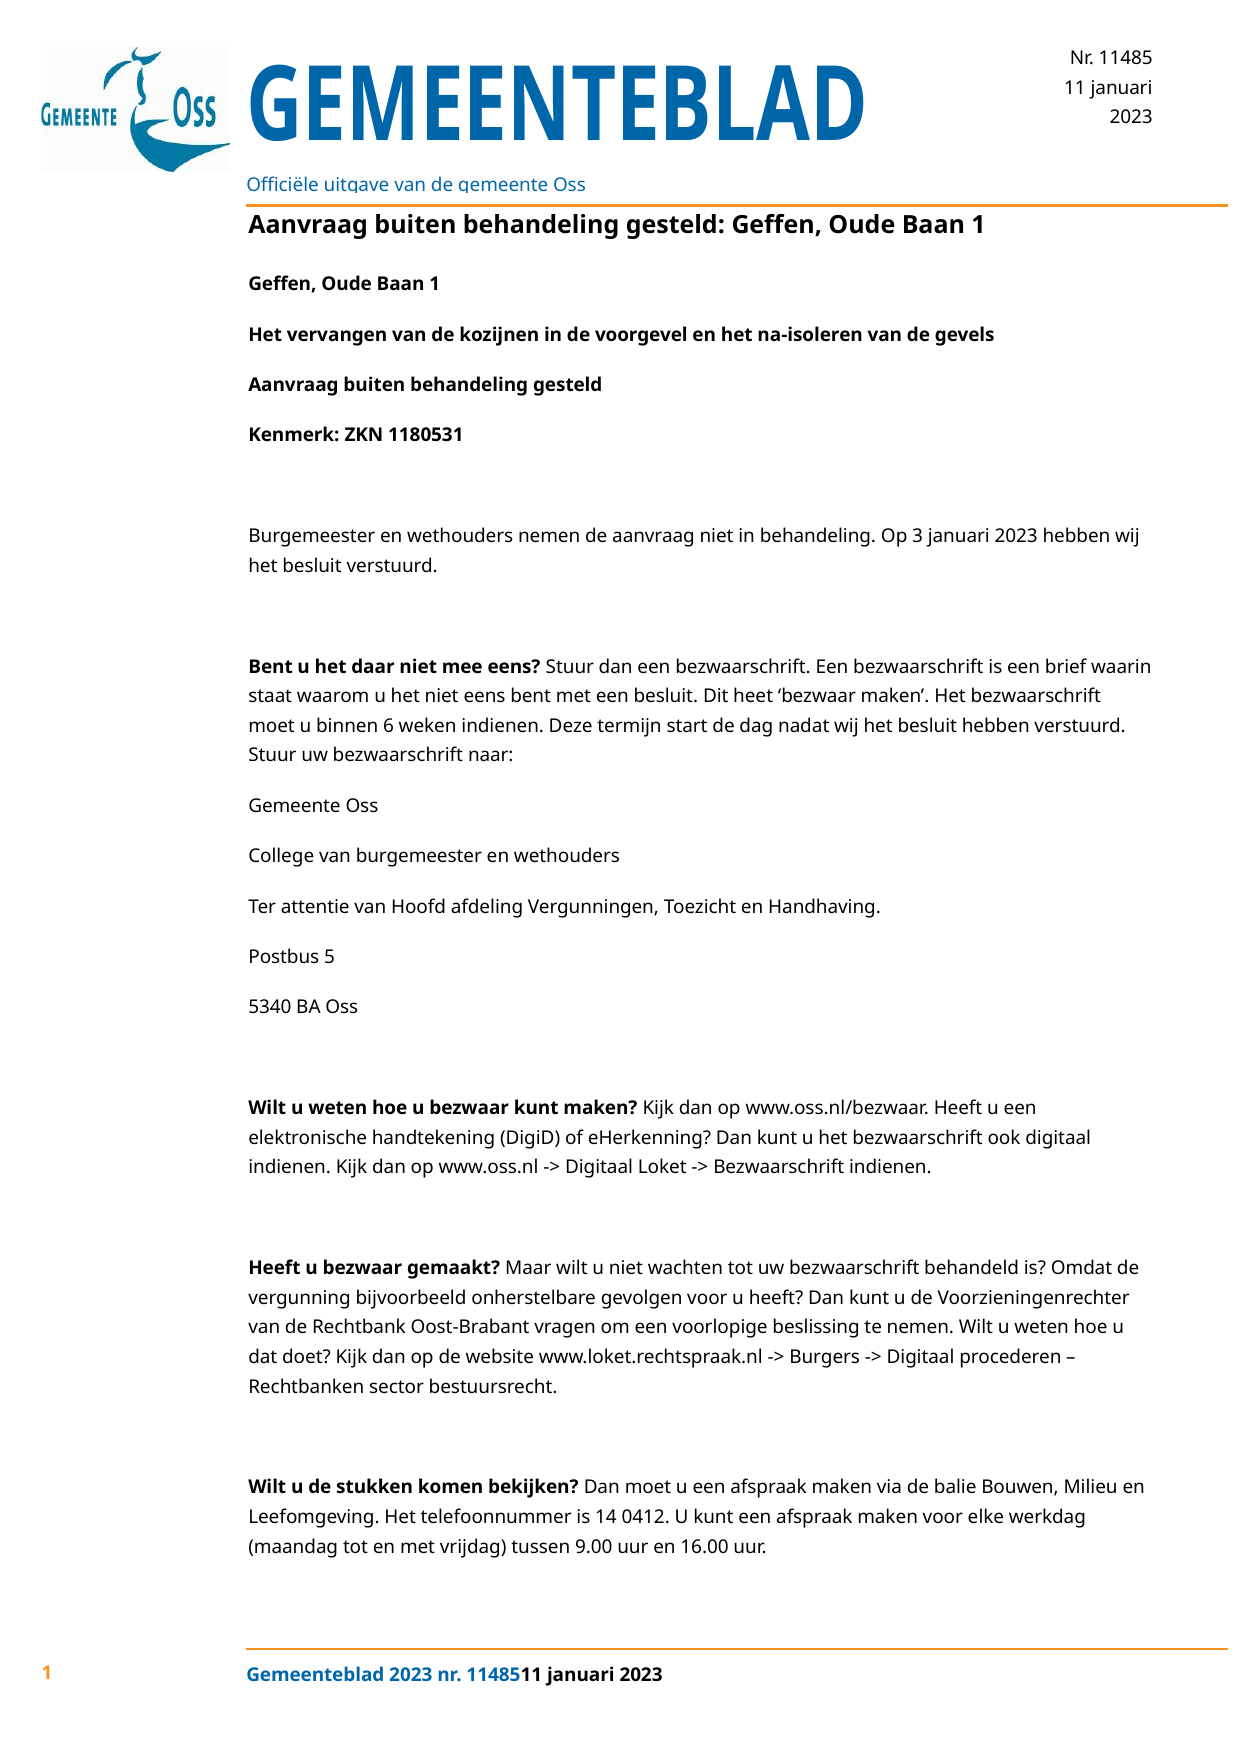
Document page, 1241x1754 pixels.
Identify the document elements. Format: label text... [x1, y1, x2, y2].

text Aanvraag buiten behandeling gesteld [248, 371, 1152, 397]
text College van burgemeester en wethouders [248, 842, 1152, 868]
picture [41, 47, 231, 172]
text Wilt u de stukken komen bekijken? Dan moet u een afspraak maken via de balie Bouwen, Milieu en Leefomgeving. Het telefoonnummer is 14 0412. U kunt een afspraak maken voor elke werkdag (maandag tot en met vrijdag) tussen 9.00 uur en 16.00 uur. [248, 1474, 1152, 1558]
text Ter attentie van Hoofd afdeling Vergunningen, Toezicht en Handhaving. [248, 893, 1152, 918]
text Aanvraag buiten behandeling gesteld: Geffen, Oude Baan 1 [248, 207, 1152, 241]
text Burgemeester en wethouders nemen de aanvraag niet in behandeling. Op 3 januari 2023 hebben wij het besluit verstuurd. [248, 522, 1152, 578]
text Postbus 5 [248, 943, 1152, 969]
text Heeft u bezwaar gemaakt? Maar wilt u niet wachten tot uw bezwaarschrift behandeld is? Omdat de vergunning bijvoorbeeld onherstelbare gevolgen voor u heeft? Dan kunt u de Voorzieningenrechter van de Rechtbank Oost-Brabant vragen om een voorlopige beslissing te nemen. Wilt u weten hoe u dat doet? Kijk dan op de website www.loket.rechtspraak.nl -> Burgers -> Digitaal procederen – Rechtbanken sector bestuursrecht. [248, 1254, 1152, 1398]
text Wilt u weten hoe u bezwaar kunt maken? Kijk dan op www.oss.nl/bezwaar. Heeft u een elektronische handtekening (DigiD) of eHerkenning? Dan kunt u het bezwaarschrift ook digitaal indienen. Kijk dan op www.oss.nl -> Digitaal Loket -> Bezwaarschrift indienen. [248, 1094, 1152, 1179]
text Geffen, Oude Baan 1 [248, 270, 1152, 296]
text Bent u het daar niet mee eens? Stuur dan een bezwaarschrift. Een bezwaarschrift is een brief waarin staat waarom u het niet eens bent met een besluit. Dit heet ‘bezwaar maken’. Het bezwaarschrift moet u binnen 6 weken indienen. Deze termijn start de dag nadat wij het besluit hebben verstuurd. Stuur uw bezwaarschrift naar: [248, 653, 1152, 767]
text Gemeente Oss [248, 792, 1152, 818]
text 5340 BA Oss [248, 994, 1152, 1019]
text Kenmerk: ZKN 1180531 [248, 422, 1152, 447]
text Het vervangen van de kozijnen in de voorgevel en het na-isoleren van de gevels [248, 321, 1152, 346]
